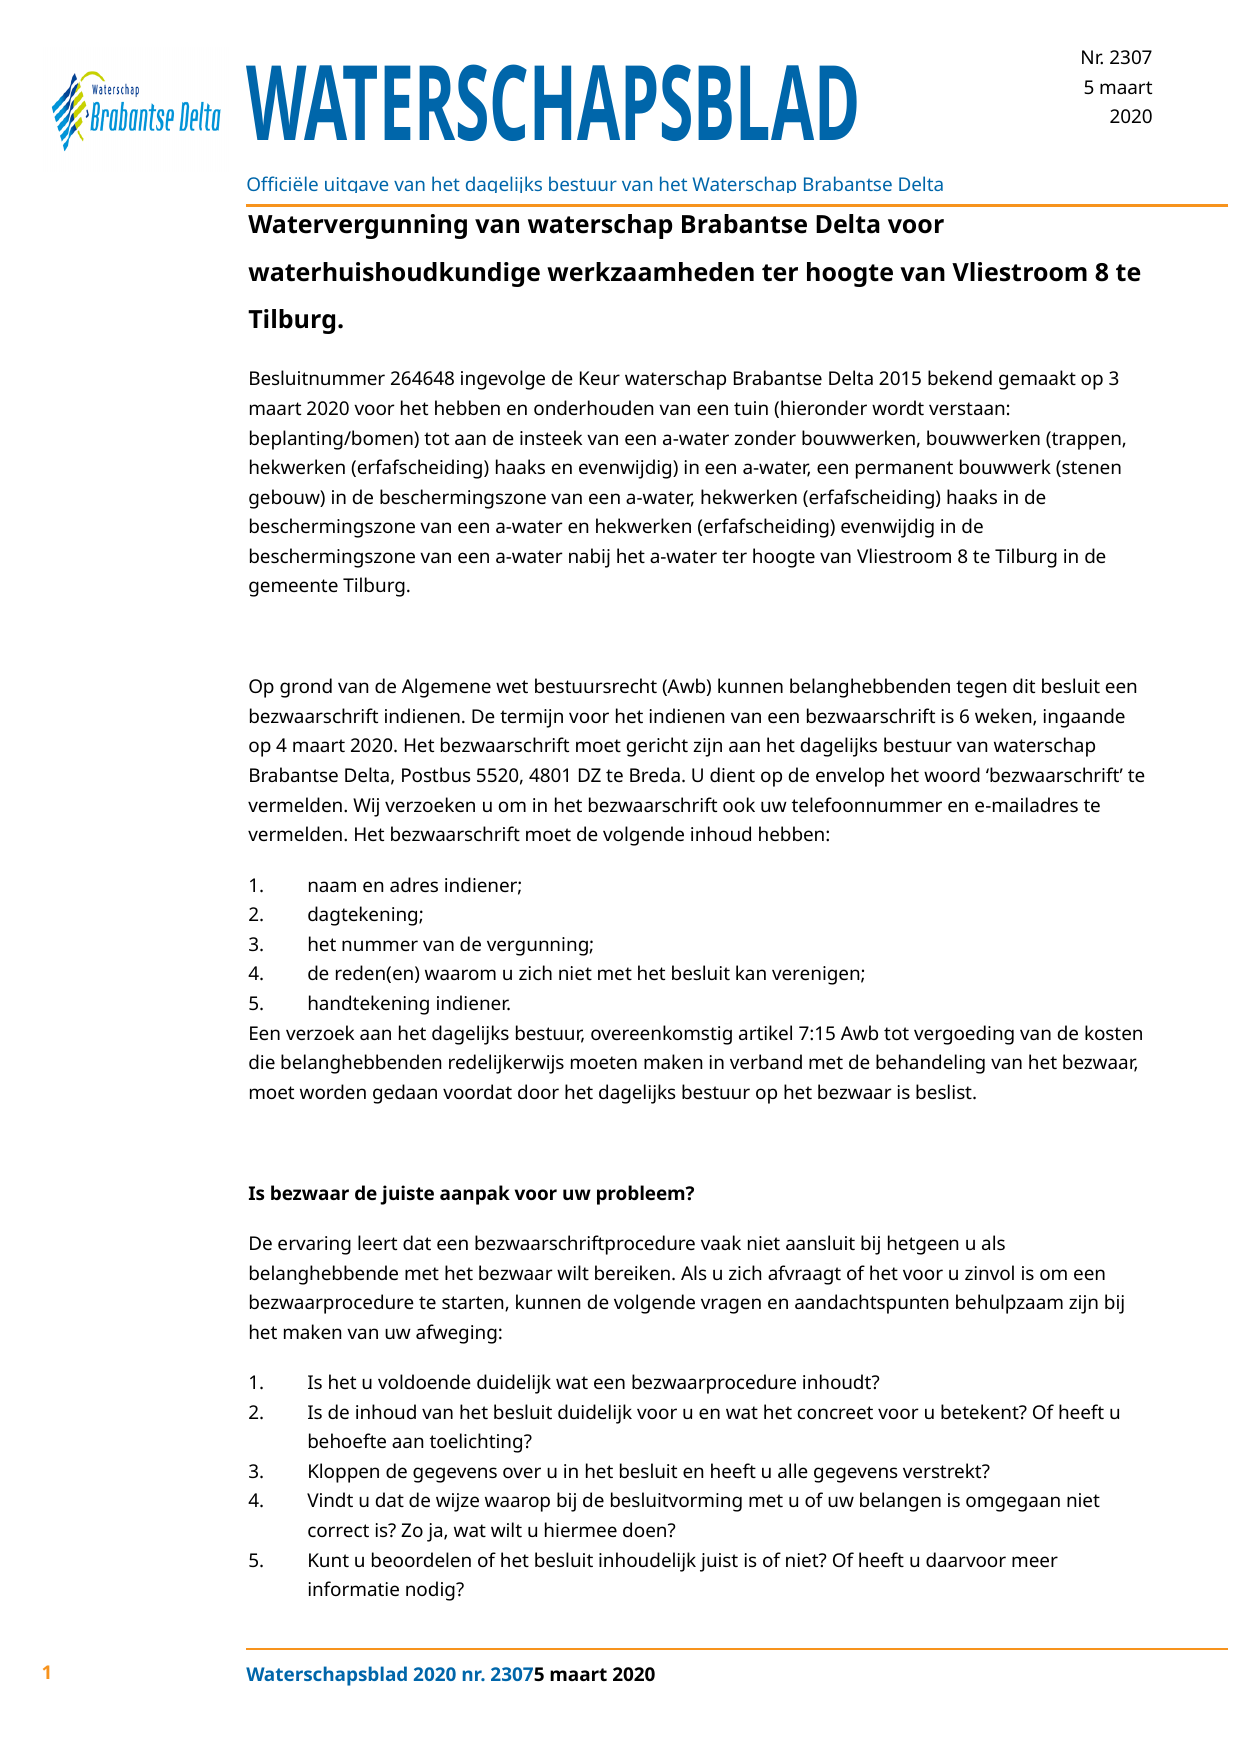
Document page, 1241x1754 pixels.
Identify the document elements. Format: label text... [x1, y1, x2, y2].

text Is bezwaar de juiste aanpak voor uw probleem? [248, 1180, 1152, 1205]
list dagtekening; [248, 901, 1152, 927]
text Watervergunning van waterschap Brabantse Delta voor waterhuishoudkundige werkzaamheden ter hoogte van Vliestroom 8 te Tilburg. [248, 207, 1152, 336]
list Is het u voldoende duidelijk wat een bezwaarprocedure inhoudt? [248, 1369, 1152, 1395]
list de reden(en) waarom u zich niet met het besluit kan verenigen; [248, 961, 1152, 986]
list Vindt u dat de wijze waarop bij de besluitvorming met u of uw belangen is omgegaan niet correct is? Zo ja, wat wilt u hiermee doen? [248, 1488, 1152, 1543]
list Kunt u beoordelen of het besluit inhoudelijk juist is of niet? Of heeft u daarvoor meer informatie nodig? [248, 1547, 1152, 1602]
text Besluitnummer 264648 ingevolge de Keur waterschap Brabantse Delta 2015 bekend gemaakt op 3 maart 2020 voor het hebben en onderhouden van een tuin (hieronder wordt verstaan: beplanting/bomen) tot aan de insteek van een a-water zonder bouwwerken, bouwwerken (trappen, hekwerken (erfafscheiding) haaks en evenwijdig) in een a-water, een permanent bouwwerk (stenen gebouw) in de beschermingszone van een a-water, hekwerken (erfafscheiding) haaks in de beschermingszone van een a-water en hekwerken (erfafscheiding) evenwijdig in de beschermingszone van een a-water nabij het a-water ter hoogte van Vliestroom 8 te Tilburg in de gemeente Tilburg. [248, 366, 1152, 598]
list het nummer van de vergunning; [248, 931, 1152, 957]
text De ervaring leert dat een bezwaarschriftprocedure vaak niet aansluit bij hetgeen u als belanghebbende met het bezwaar wilt bereiken. Als u zich afvraagt of het voor u zinvol is om een bezwaarprocedure te starten, kunnen de volgende vragen en aandachtspunten behulpzaam zijn bij het maken van uw afweging: [248, 1230, 1152, 1344]
list naam en adres indiener; [248, 872, 1152, 897]
list handtekening indiener. [248, 990, 1152, 1016]
text Op grond van de Algemene wet bestuursrecht (Awb) kunnen belanghebbenden tegen dit besluit een bezwaarschrift indienen. De termijn voor het indienen van een bezwaarschrift is 6 weken, ingaande op 4 maart 2020. Het bezwaarschrift moet gericht zijn aan het dagelijks bestuur van waterschap Brabantse Delta, Postbus 5520, 4801 DZ te Breda. U dient op de envelop het woord ‘bezwaarschrift’ te vermelden. Wij verzoeken u om in het bezwaarschrift ook uw telefoonnummer en e‑mailadres te vermelden. Het bezwaarschrift moet de volgende inhoud hebben: [248, 673, 1152, 847]
picture [41, 47, 231, 172]
text Een verzoek aan het dagelijks bestuur, overeenkomstig artikel 7:15 Awb tot vergoeding van de kosten die belanghebbenden redelijkerwijs moeten maken in verband met de behandeling van het bezwaar, moet worden gedaan voordat door het dagelijks bestuur op het bezwaar is beslist. [248, 1020, 1152, 1104]
list Is de inhoud van het besluit duidelijk voor u en wat het concreet voor u betekent? Of heeft u behoefte aan toelichting? [248, 1399, 1152, 1454]
list Kloppen de gegevens over u in het besluit en heeft u alle gegevens verstrekt? [248, 1458, 1152, 1484]
